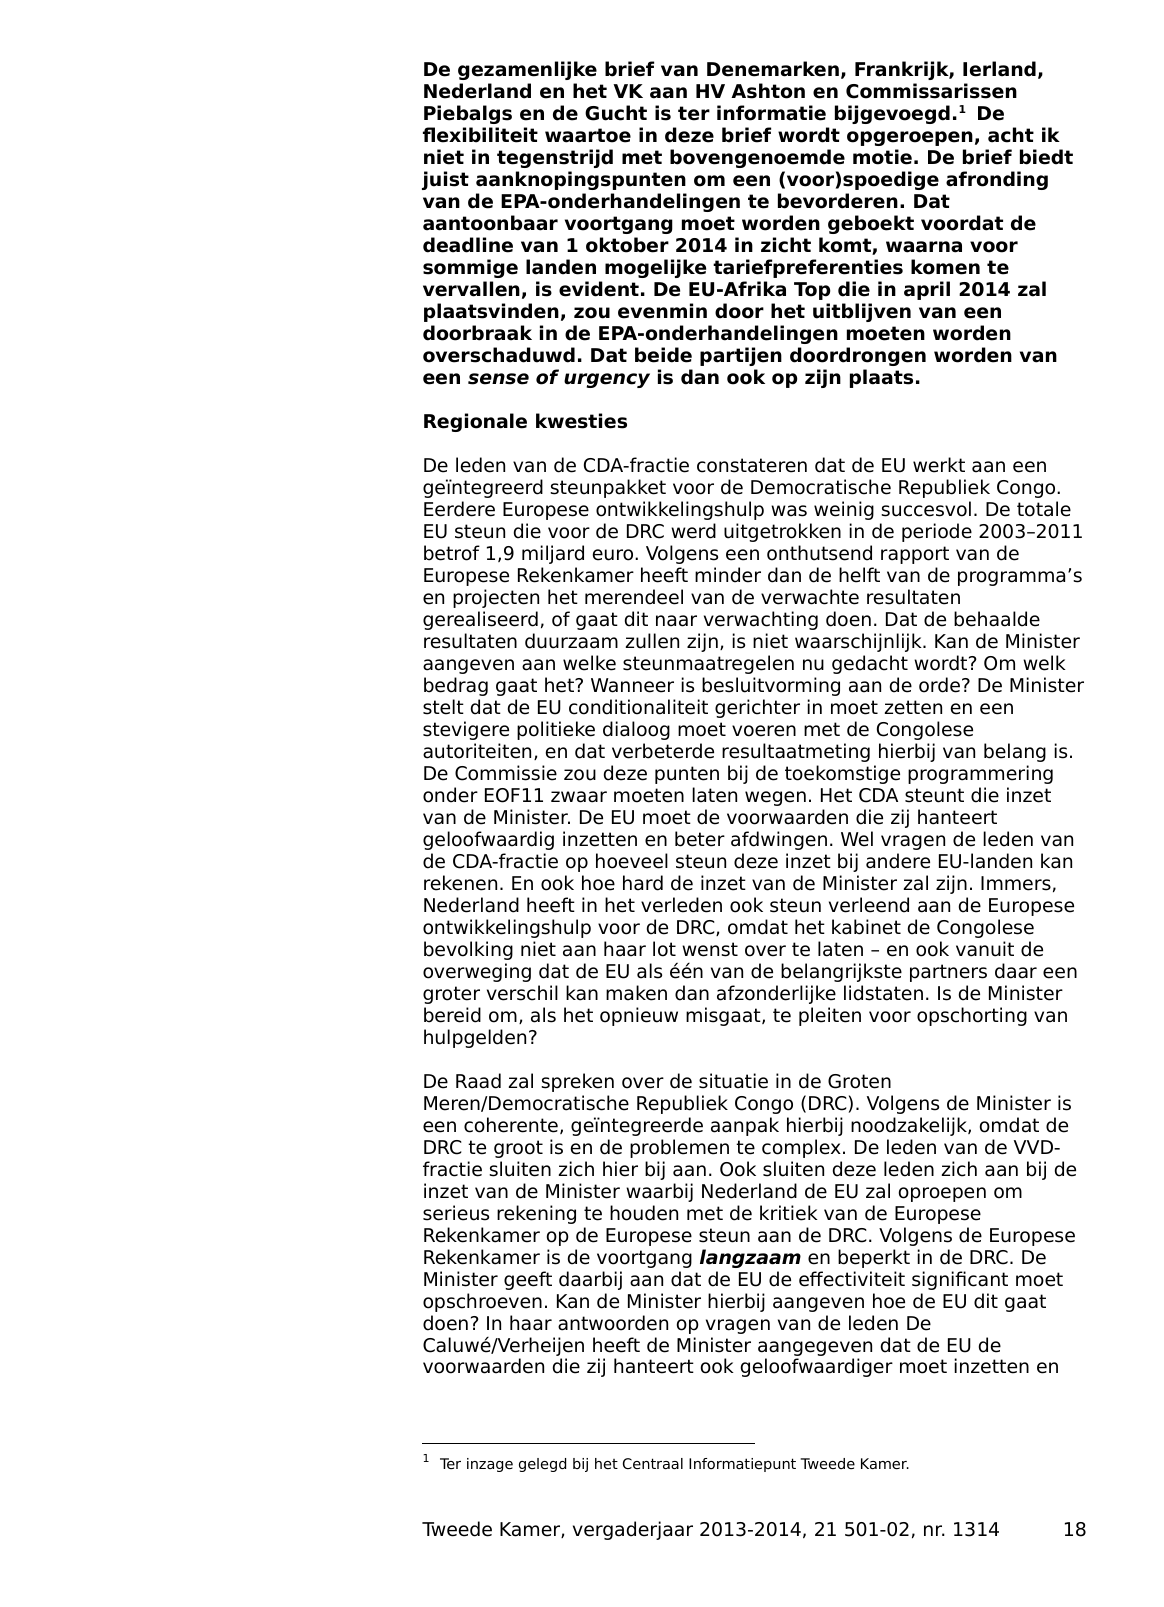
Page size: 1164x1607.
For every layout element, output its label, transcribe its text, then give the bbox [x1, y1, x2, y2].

text De Raad zal spreken over de situatie in de Groten Meren/Democratische Republiek Congo (DRC). Volgens de Minister is een coherente, geïntegreerde aanpak hierbij noodzakelijk, omdat de DRC te groot is en de problemen te complex. De leden van de VVD-fractie sluiten zich hier bij aan. Ook sluiten deze leden zich aan bij de inzet van de Minister waarbij Nederland de EU zal oproepen om serieus rekening te houden met de kritiek van de Europese Rekenkamer op de Europese steun aan de DRC. Volgens de Europese Rekenkamer is de voortgang langzaam en beperkt in de DRC. De Minister geeft daarbij aan dat de EU de effectiviteit significant moet opschroeven. Kan de Minister hierbij aangeven hoe de EU dit gaat doen? In haar antwoorden op vragen van de leden De Caluwé/Verheijen heeft de Minister aangegeven dat de EU de voorwaarden die zij hanteert ook geloofwaardiger moet inzetten en [422, 1071, 1087, 1378]
text De leden van de CDA-fractie constateren dat de EU werkt aan een geïntegreerd steunpakket voor de Democratische Republiek Congo. Eerdere Europese ontwikkelingshulp was weinig succesvol. De totale EU steun die voor de DRC werd uitgetrokken in de periode 2003–2011 betrof 1,9 miljard euro. Volgens een onthutsend rapport van de Europese Rekenkamer heeft minder dan de helft van de programma’s en projecten het merendeel van de verwachte resultaten gerealiseerd, of gaat dit naar verwachting doen. Dat de behaalde resultaten duurzaam zullen zijn, is niet waarschijnlijk. Kan de Minister aangeven aan welke steunmaatregelen nu gedacht wordt? Om welk bedrag gaat het? Wanneer is besluitvorming aan de orde? De Minister stelt dat de EU conditionaliteit gerichter in moet zetten en een stevigere politieke dialoog moet voeren met de Congolese autoriteiten, en dat verbeterde resultaatmeting hierbij van belang is. De Commissie zou deze punten bij de toekomstige programmering onder EOF11 zwaar moeten laten wegen. Het CDA steunt die inzet van de Minister. De EU moet de voorwaarden die zij hanteert geloofwaardig inzetten en beter afdwingen. Wel vragen de leden van de CDA-fractie op hoeveel steun deze inzet bij andere EU-landen kan rekenen. En ook hoe hard de inzet van de Minister zal zijn. Immers, Nederland heeft in het verleden ook steun verleend aan de Europese ontwikkelingshulp voor de DRC, omdat het kabinet de Congolese bevolking niet aan haar lot wenst over te laten – en ook vanuit de overweging dat de EU als één van de belangrijkste partners daar een groter verschil kan maken dan afzonderlijke lidstaten. Is de Minister bereid om, als het opnieuw misgaat, te pleiten voor opschorting van hulpgelden? [422, 455, 1087, 1048]
text Ter inzage gelegd bij het Centraal Informatiepunt Tweede Kamer. [422, 1452, 1087, 1474]
text De gezamenlijke brief van Denemarken, Frankrijk, Ierland, Nederland en het VK aan HV Ashton en Commissarissen Piebalgs en de Gucht is ter informatie bijgevoegd. De flexibiliteit waartoe in deze brief wordt opgeroepen, acht ik niet in tegenstrijd met bovengenoemde motie. De brief biedt juist aanknopingspunten om een (voor)spoedige afronding van de EPA-onderhandelingen te bevorderen. Dat aantoonbaar voortgang moet worden geboekt voordat de deadline van 1 oktober 2014 in zicht komt, waarna voor sommige landen mogelijke tariefpreferenties komen te vervallen, is evident. De EU-Afrika Top die in april 2014 zal plaatsvinden, zou evenmin door het uitblijven van een doorbraak in de EPA-onderhandelingen moeten worden overschaduwd. Dat beide partijen doordrongen worden van een sense of urgency is dan ook op zijn plaats. [422, 59, 1087, 389]
subtitle Regionale kwesties [422, 411, 1087, 433]
